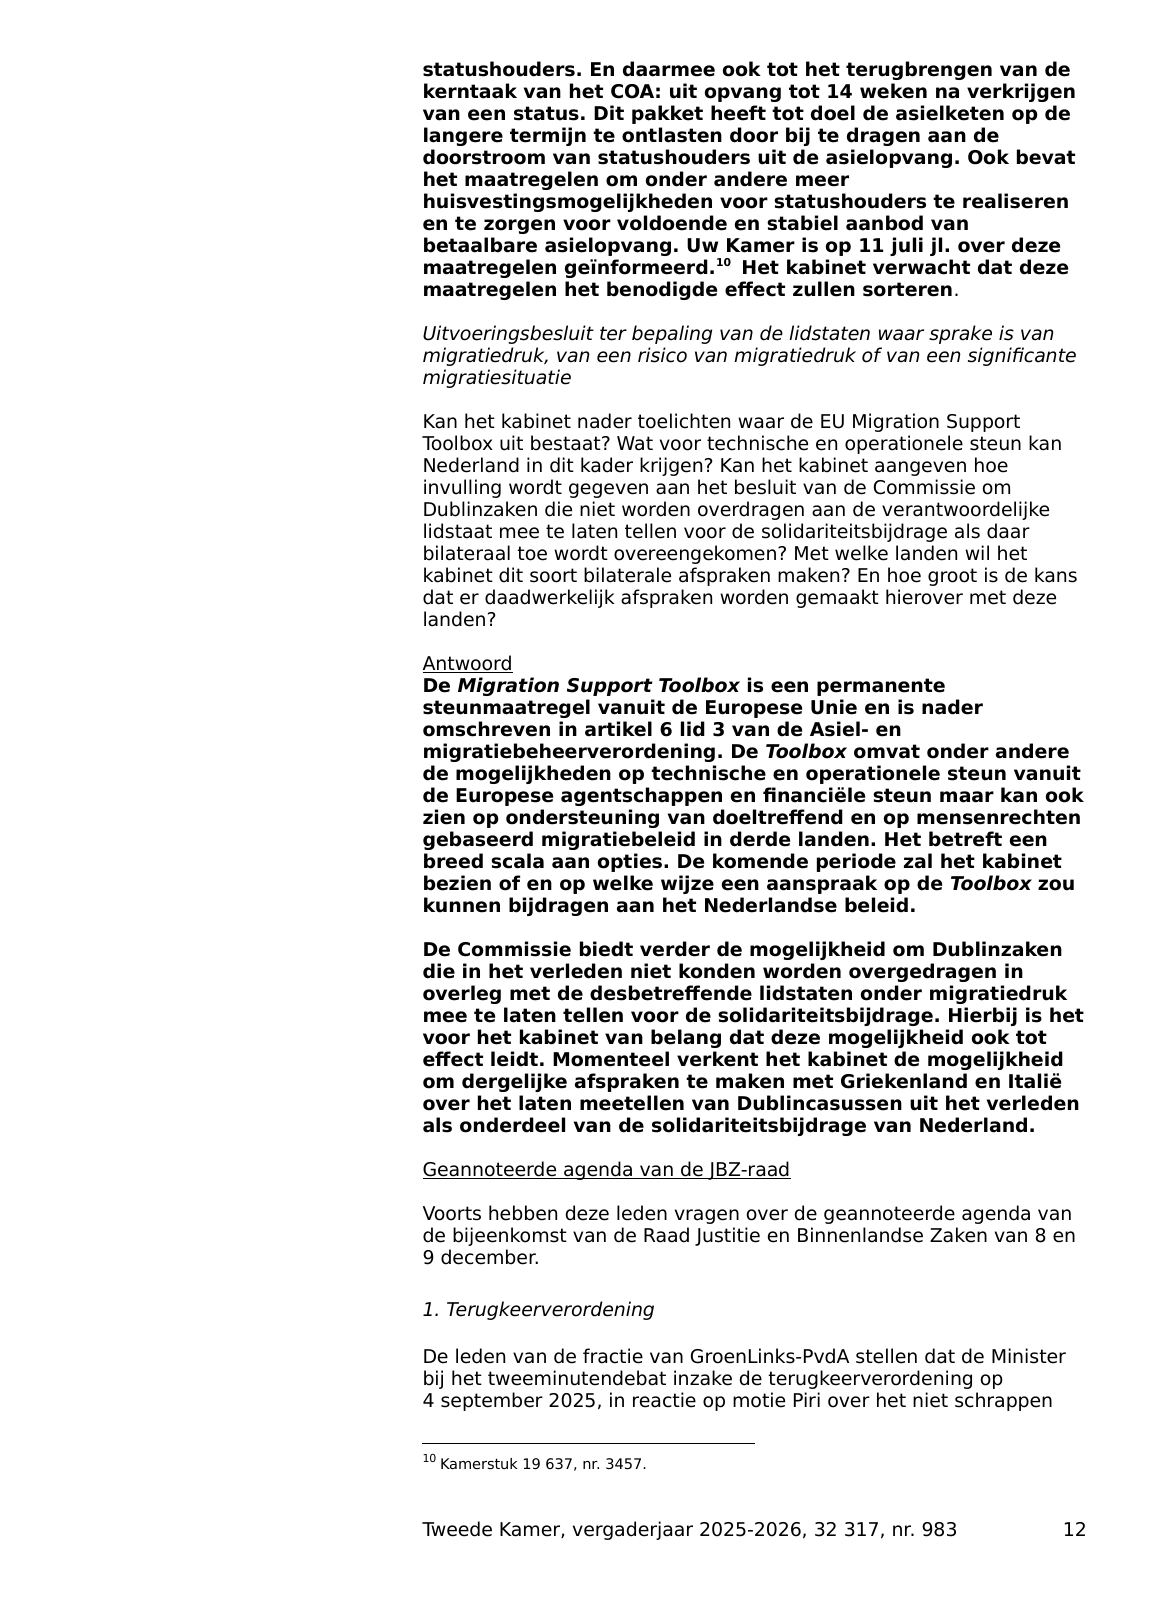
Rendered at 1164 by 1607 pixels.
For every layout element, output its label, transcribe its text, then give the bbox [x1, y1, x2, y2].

subtitle 1. Terugkeerverordening [422, 1299, 1087, 1321]
text statushouders. En daarmee ook tot het terugbrengen van de kerntaak van het COA: uit opvang tot 14 weken na verkrijgen van een status. Dit pakket heeft tot doel de asielketen op de langere termijn te ontlasten door bij te dragen aan de doorstroom van statushouders uit de asielopvang. Ook bevat het maatregelen om onder andere meer huisvestingsmogelijkheden voor statushouders te realiseren en te zorgen voor voldoende en stabiel aanbod van betaalbare asielopvang. Uw Kamer is op 11 juli jl. over deze maatregelen geïnformeerd. Het kabinet verwacht dat deze maatregelen het benodigde effect zullen sorteren. [422, 59, 1087, 301]
text Kan het kabinet nader toelichten waar de EU Migration Support Toolbox uit bestaat? Wat voor technische en operationele steun kan Nederland in dit kader krijgen? Kan het kabinet aangeven hoe invulling wordt gegeven aan het besluit van de Commissie om Dublinzaken die niet worden overdragen aan de verantwoordelijke lidstaat mee te laten tellen voor de solidariteitsbijdrage als daar bilateraal toe wordt overeengekomen? Met welke landen wil het kabinet dit soort bilaterale afspraken maken? En hoe groot is de kans dat er daadwerkelijk afspraken worden gemaakt hierover met deze landen? [422, 411, 1087, 631]
text Kamerstuk 19 637, nr. 3457. [422, 1452, 1087, 1474]
text De Migration Support Toolbox is een permanente steunmaatregel vanuit de Europese Unie en is nader omschreven in artikel 6 lid 3 van de Asiel- en migratiebeheerverordening. De Toolbox omvat onder andere de mogelijkheden op technische en operationele steun vanuit de Europese agentschappen en financiële steun maar kan ook zien op ondersteuning van doeltreffend en op mensenrechten gebaseerd migratiebeleid in derde landen. Het betreft een breed scala aan opties. De komende periode zal het kabinet bezien of en op welke wijze een aanspraak op de Toolbox zou kunnen bijdragen aan het Nederlandse beleid. [422, 675, 1087, 917]
text De leden van de fractie van GroenLinks-PvdA stellen dat de Minister bij het tweeminutendebat inzake de terugkeerverordening op 4 september 2025, in reactie op motie Piri over het niet schrappen [422, 1346, 1087, 1412]
text De Commissie biedt verder de mogelijkheid om Dublinzaken die in het verleden niet konden worden overgedragen in overleg met de desbetreffende lidstaten onder migratiedruk mee te laten tellen voor de solidariteitsbijdrage. Hierbij is het voor het kabinet van belang dat deze mogelijkheid ook tot effect leidt. Momenteel verkent het kabinet de mogelijkheid om dergelijke afspraken te maken met Griekenland en Italië over het laten meetellen van Dublincasussen uit het verleden als onderdeel van de solidariteitsbijdrage van Nederland. [422, 939, 1087, 1137]
text Antwoord [422, 653, 1087, 675]
text Voorts hebben deze leden vragen over de geannoteerde agenda van de bijeenkomst van de Raad Justitie en Binnenlandse Zaken van 8 en 9 december. [422, 1203, 1087, 1269]
subtitle Uitvoeringsbesluit ter bepaling van de lidstaten waar sprake is van migratiedruk, van een risico van migratiedruk of van een significante migratiesituatie [422, 323, 1087, 389]
subtitle Geannoteerde agenda van de JBZ-raad [422, 1159, 1087, 1181]
